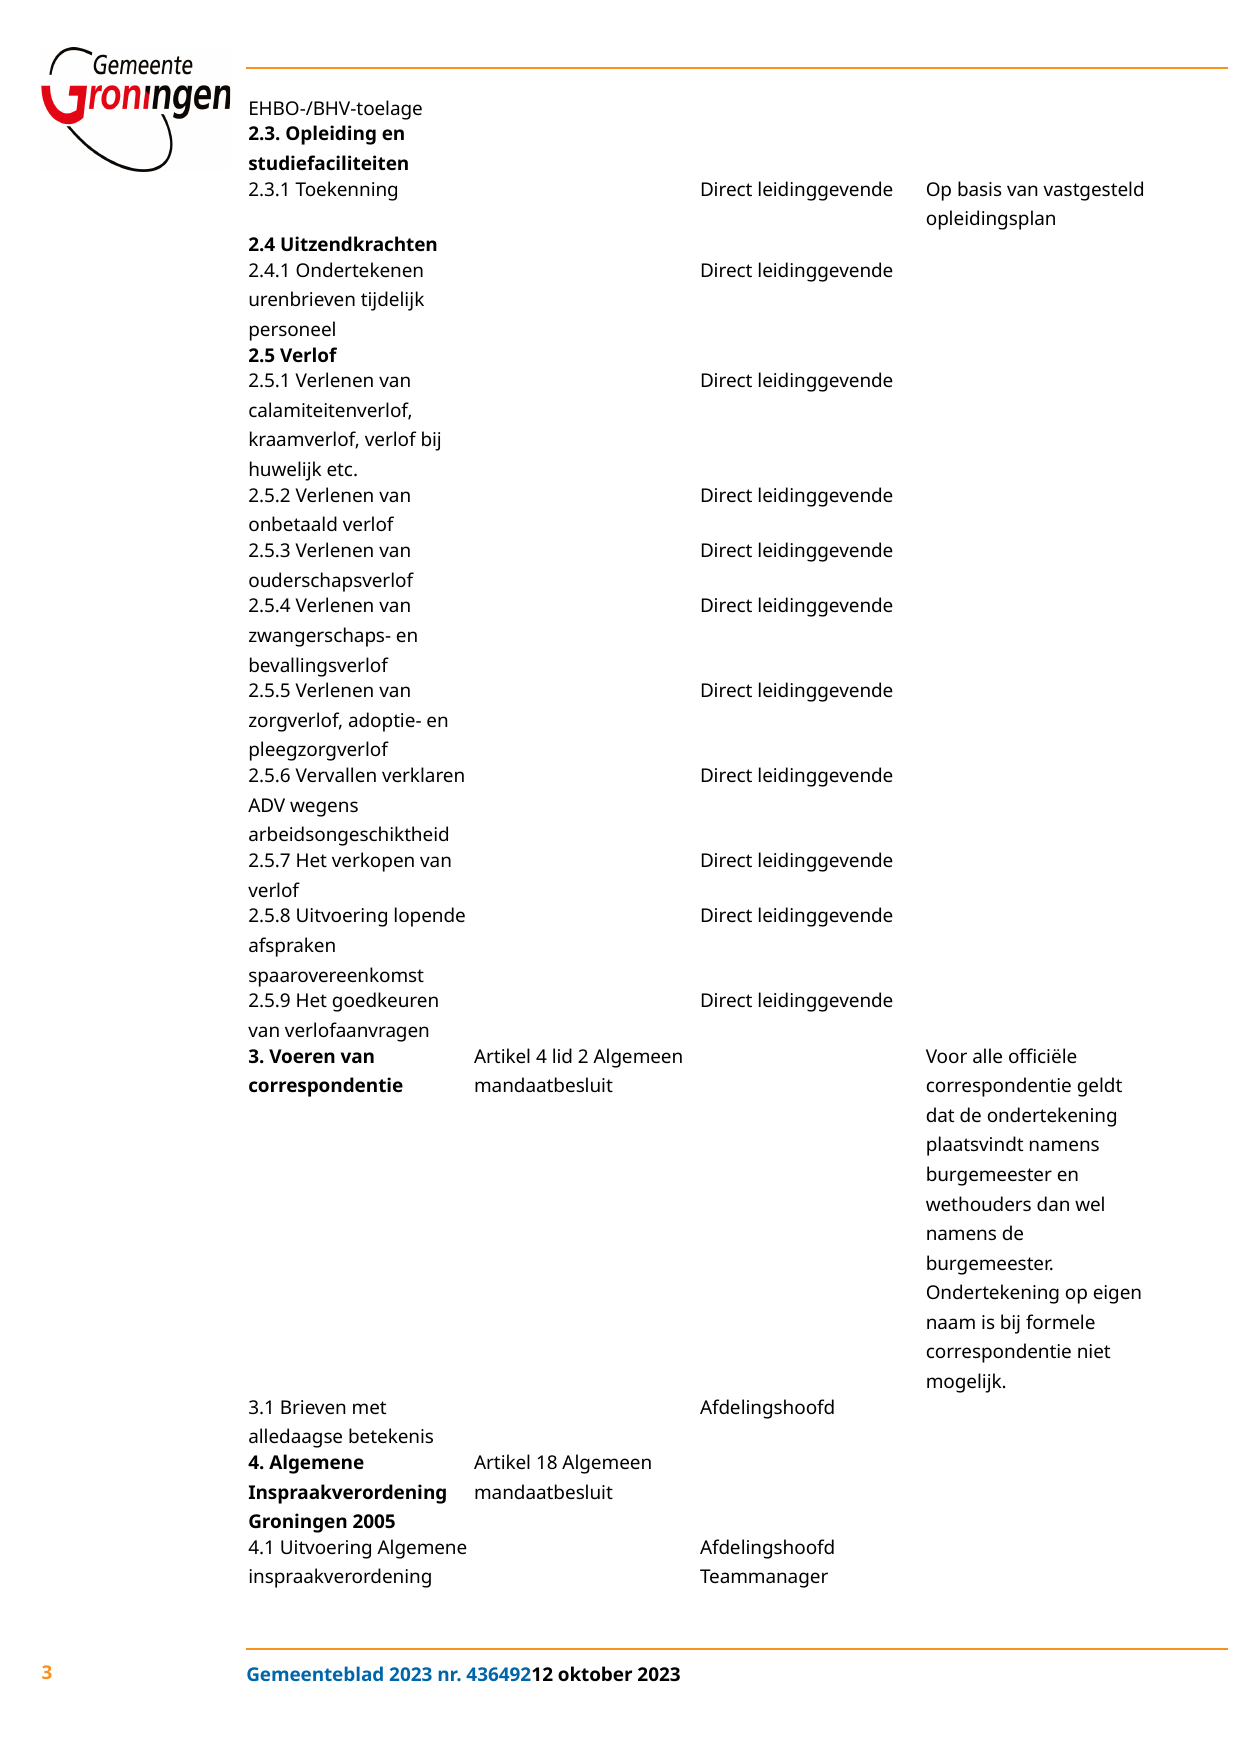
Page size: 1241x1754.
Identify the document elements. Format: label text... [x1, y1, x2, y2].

table_cell [926, 257, 1152, 342]
table_cell 2.5.2 Verlenen van onbetaald verlof [248, 482, 474, 537]
table_cell 2.4 Uitzendkrachten [248, 231, 474, 257]
table_cell 2.5.8 Uitvoering lopende afspraken spaarovereenkomst [248, 903, 474, 987]
table_cell [474, 342, 700, 367]
table_cell 2.5.6 Vervallen verklaren ADV wegens arbeidsongeschiktheid [248, 763, 474, 847]
table_cell [474, 678, 700, 762]
table_cell [474, 482, 700, 537]
table_cell [474, 847, 700, 903]
table_cell [474, 257, 700, 342]
table_cell [926, 1449, 1152, 1534]
table_cell [700, 231, 926, 257]
table_cell 4. Algemene Inspraakverordening Groningen 2005 [248, 1449, 474, 1534]
table_cell [926, 482, 1152, 537]
table_cell 2.5.1 Verlenen van calamiteitenverlof, kraamverlof, verlof bij huwelijk etc. [248, 368, 474, 482]
table_cell Direct leidinggevende [700, 678, 926, 762]
table_cell 2.5.4 Verlenen van zwangerschaps- en bevallingsverlof [248, 593, 474, 677]
table_cell [926, 1534, 1152, 1589]
table_cell 2.3.1 Toekenning [248, 176, 474, 231]
table_cell [926, 368, 1152, 482]
table_cell [474, 1394, 700, 1449]
table_cell [474, 176, 700, 231]
table_cell Direct leidinggevende [700, 537, 926, 593]
table_cell 3. Voeren van correspondentie [248, 1043, 474, 1394]
table_cell [926, 95, 1152, 121]
table_cell Direct leidinggevende [700, 988, 926, 1043]
table_cell [474, 593, 700, 677]
table_cell [926, 678, 1152, 762]
table_cell [926, 121, 1152, 176]
table_cell 2.5 Verlof [248, 342, 474, 367]
table_cell [926, 988, 1152, 1043]
table_cell 2.5.5 Verlenen van zorgverlof, adoptie- en pleegzorgverlof [248, 678, 474, 762]
table_cell Direct leidinggevende [700, 176, 926, 231]
table_cell Artikel 18 Algemeen mandaatbesluit [474, 1449, 700, 1534]
table_cell [926, 763, 1152, 847]
table_cell Op basis van vastgesteld opleidingsplan [926, 176, 1152, 231]
table_cell [474, 988, 700, 1043]
table_cell [926, 231, 1152, 257]
table_cell [474, 1534, 700, 1589]
table_cell Direct leidinggevende [700, 593, 926, 677]
table_cell [474, 763, 700, 847]
table_cell 2.5.3 Verlenen van ouderschapsverlof [248, 537, 474, 593]
table_cell 2.3. Opleiding en studiefaciliteiten [248, 121, 474, 176]
table_cell Direct leidinggevende [700, 368, 926, 482]
table_cell [474, 95, 700, 121]
table_cell Artikel 4 lid 2 Algemeen mandaatbesluit [474, 1043, 700, 1394]
table_cell [926, 1394, 1152, 1449]
table_cell 2.5.9 Het goedkeuren van verlofaanvragen [248, 988, 474, 1043]
table_cell Voor alle officiële correspondentie geldt dat de ondertekening plaatsvindt namens burgemeester en wethouders dan wel namens de burgemeester. Ondertekening op eigen naam is bij formele correspondentie niet mogelijk. [926, 1043, 1152, 1394]
table_cell Direct leidinggevende [700, 847, 926, 903]
table_cell [926, 903, 1152, 987]
table_cell 4.1 Uitvoering Algemene inspraakverordening [248, 1534, 474, 1589]
table_cell [700, 121, 926, 176]
table_cell [926, 593, 1152, 677]
table_cell [926, 342, 1152, 367]
table_cell [474, 537, 700, 593]
table_cell [474, 368, 700, 482]
table_cell [700, 1449, 926, 1534]
table_cell Direct leidinggevende [700, 257, 926, 342]
table_cell Afdelingshoofd Teammanager [700, 1534, 926, 1589]
table_cell [926, 847, 1152, 903]
table_cell [700, 1043, 926, 1394]
table_cell [474, 121, 700, 176]
table_cell Direct leidinggevende [700, 903, 926, 987]
table_cell [474, 231, 700, 257]
table_cell 3.1 Brieven met alledaagse betekenis [248, 1394, 474, 1449]
table_cell Afdelingshoofd [700, 1394, 926, 1449]
picture [41, 47, 231, 172]
table_cell 2.4.1 Ondertekenen urenbrieven tijdelijk personeel [248, 257, 474, 342]
table_cell Direct leidinggevende [700, 482, 926, 537]
table_cell Direct leidinggevende [700, 763, 926, 847]
table_cell [700, 342, 926, 367]
table_cell [926, 537, 1152, 593]
table_cell EHBO-/BHV-toelage [248, 95, 474, 121]
table_cell [700, 95, 926, 121]
table_cell 2.5.7 Het verkopen van verlof [248, 847, 474, 903]
table_cell [474, 903, 700, 987]
